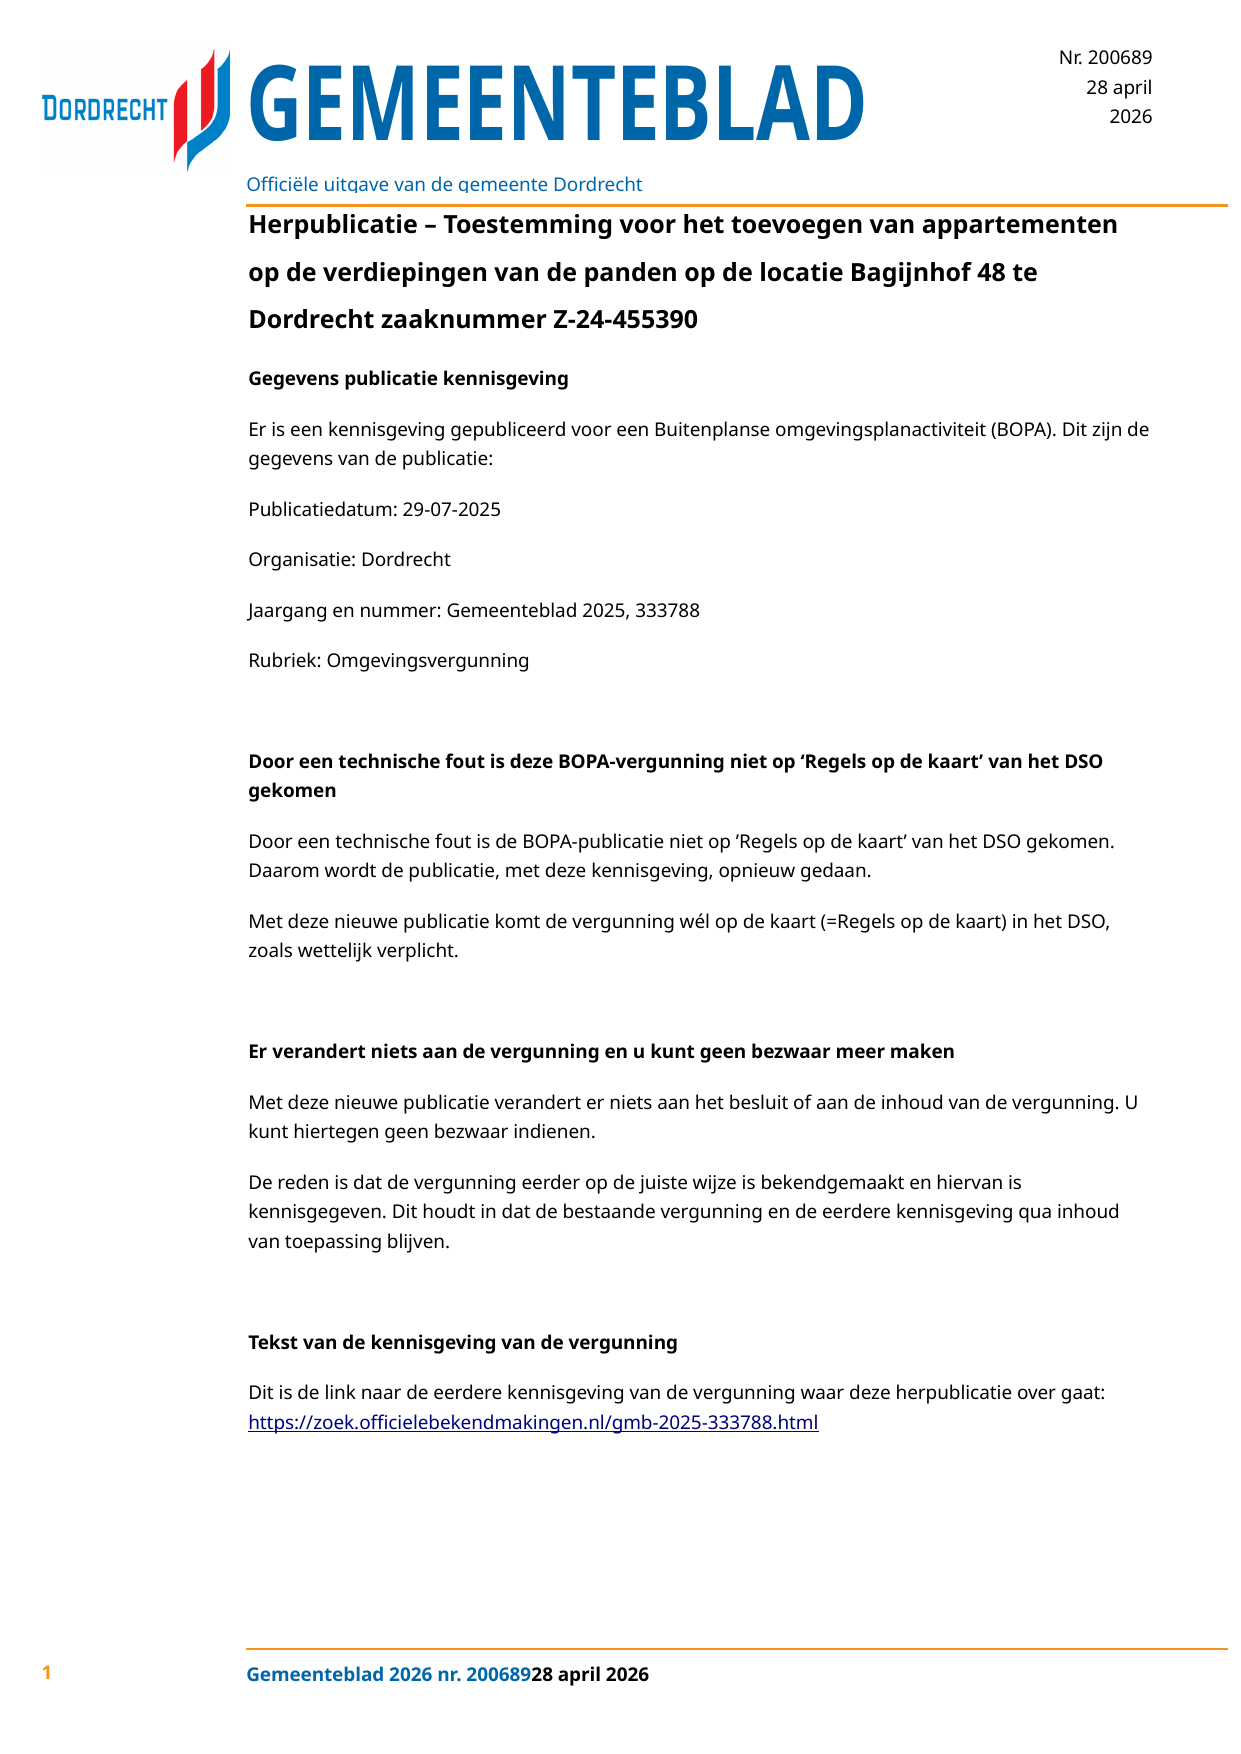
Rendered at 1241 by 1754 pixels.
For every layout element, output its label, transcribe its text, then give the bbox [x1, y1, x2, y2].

text Er is een kennisgeving gepubliceerd voor een Buitenplanse omgevingsplanactiviteit (BOPA). Dit zijn de gegevens van de publicatie: [248, 416, 1152, 471]
text Rubriek: Omgevingsvergunning [248, 647, 1152, 673]
picture [41, 47, 231, 172]
text Jaargang en nummer: Gemeenteblad 2025, 333788 [248, 597, 1152, 622]
text Herpublicatie – Toestemming voor het toevoegen van appartementen op de verdiepingen van de panden op de locatie Bagijnhof 48 te Dordrecht zaaknummer Z-24-455390 [248, 207, 1152, 336]
text De reden is dat de vergunning eerder op de juiste wijze is bekendgemaakt en hiervan is kennisgegeven. Dit houdt in dat de bestaande vergunning en de eerdere kennisgeving qua inhoud van toepassing blijven. [248, 1169, 1152, 1254]
text Publicatiedatum: 29-07-2025 [248, 496, 1152, 522]
text Gegevens publicatie kennisgeving [248, 366, 1152, 391]
text Dit is de link naar de eerdere kennisgeving van de vergunning waar deze herpublicatie over gaat: https://zoek.officielebekendmakingen.nl/gmb-2025-333788.html [248, 1379, 1152, 1434]
text Met deze nieuwe publicatie verandert er niets aan het besluit of aan de inhoud van de vergunning. U kunt hiertegen geen bezwaar indienen. [248, 1089, 1152, 1144]
text Er verandert niets aan de vergunning en u kunt geen bezwaar meer maken [248, 1038, 1152, 1064]
text Tekst van de kennisgeving van de vergunning [248, 1329, 1152, 1354]
text Organisatie: Dordrecht [248, 546, 1152, 572]
text Door een technische fout is de BOPA-publicatie niet op ’Regels op de kaart’ van het DSO gekomen. Daarom wordt de publicatie, met deze kennisgeving, opnieuw gedaan. [248, 828, 1152, 883]
text Door een technische fout is deze BOPA-vergunning niet op ‘Regels op de kaart’ van het DSO gekomen [248, 748, 1152, 803]
text Met deze nieuwe publicatie komt de vergunning wél op de kaart (=Regels op de kaart) in het DSO, zoals wettelijk verplicht. [248, 908, 1152, 963]
